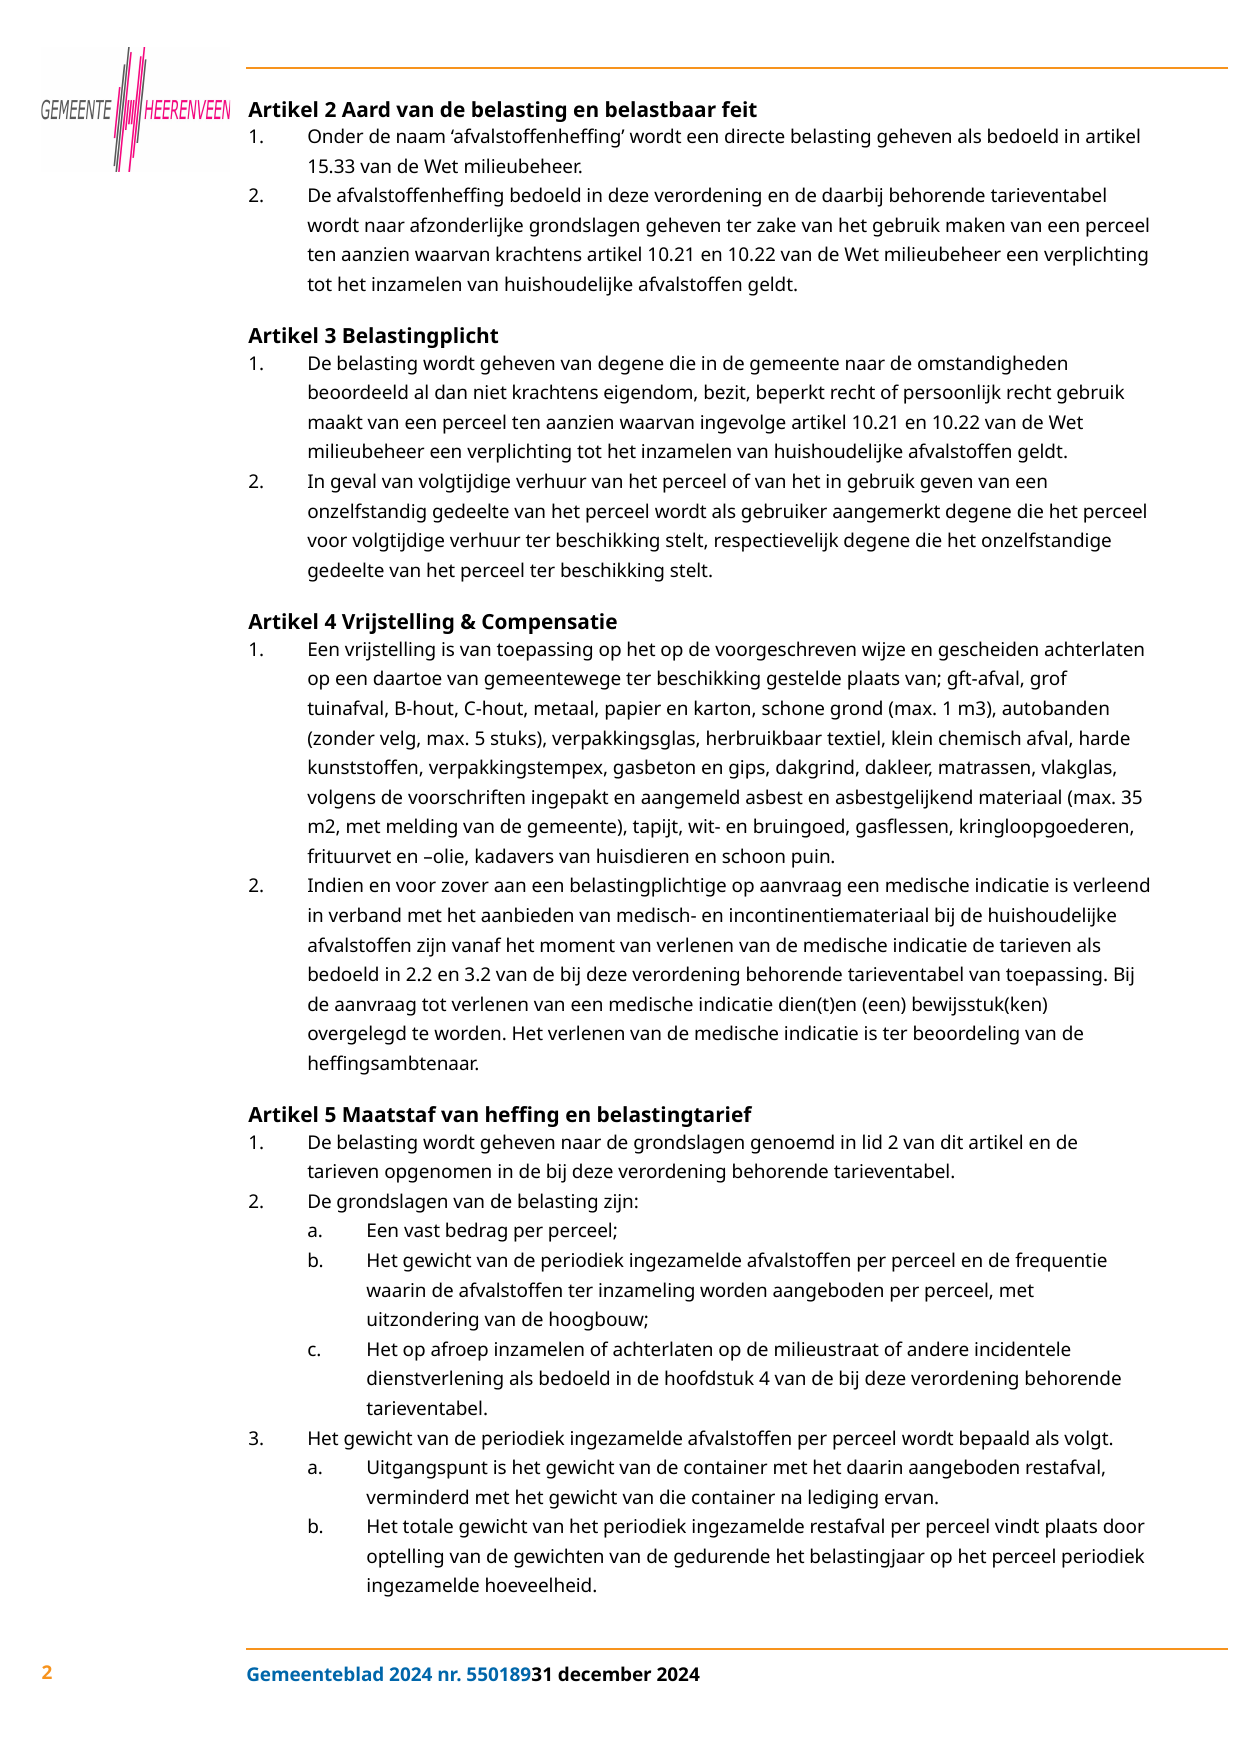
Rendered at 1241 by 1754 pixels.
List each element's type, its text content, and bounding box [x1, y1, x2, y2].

list De grondslagen van de belasting zijn: [248, 1188, 1152, 1214]
list De belasting wordt geheven van degene die in de gemeente naar de omstandigheden beoordeeld al dan niet krachtens eigendom, bezit, beperkt recht of persoonlijk recht gebruik maakt van een perceel ten aanzien waarvan ingevolge artikel 10.21 en 10.22 van de Wet milieubeheer een verplichting tot het inzamelen van huishoudelijke afvalstoffen geldt. [248, 350, 1152, 464]
list In geval van volgtijdige verhuur van het perceel of van het in gebruik geven van een onzelfstandig gedeelte van het perceel wordt als gebruiker aangemerkt degene die het perceel voor volgtijdige verhuur ter beschikking stelt, respectievelijk degene die het onzelfstandige gedeelte van het perceel ter beschikking stelt. [248, 468, 1152, 583]
list De belasting wordt geheven naar de grondslagen genoemd in lid 2 van dit artikel en de tarieven opgenomen in de bij deze verordening behorende tarieventabel. [248, 1129, 1152, 1184]
list Het gewicht van de periodiek ingezamelde afvalstoffen per perceel wordt bepaald als volgt. [248, 1425, 1152, 1451]
text Artikel 2 Aard van de belasting en belastbaar feit [248, 95, 1152, 123]
text Artikel 3 Belastingplicht [248, 322, 1152, 350]
list De afvalstoffenheffing bedoeld in deze verordening en de daarbij behorende tarieventabel wordt naar afzonderlijke grondslagen geheven ter zake van het gebruik maken van een perceel ten aanzien waarvan krachtens artikel 10.21 en 10.22 van de Wet milieubeheer een verplichting tot het inzamelen van huishoudelijke afvalstoffen geldt. [248, 182, 1152, 297]
text Artikel 5 Maatstaf van heffing en belastingtarief [248, 1101, 1152, 1129]
list Onder de naam ‘afvalstoffenheffing’ wordt een directe belasting geheven als bedoeld in artikel 15.33 van de Wet milieubeheer. [248, 123, 1152, 178]
text Artikel 4 Vrijstelling & Compensatie [248, 607, 1152, 636]
list Het gewicht van de periodiek ingezamelde afvalstoffen per perceel en de frequentie waarin de afvalstoffen ter inzameling worden aangeboden per perceel, met uitzondering van de hoogbouw; [307, 1247, 1152, 1332]
list Een vast bedrag per perceel; [307, 1218, 1152, 1243]
list Het totale gewicht van het periodiek ingezamelde restafval per perceel vindt plaats door optelling van de gewichten van de gedurende het belastingjaar op het perceel periodiek ingezamelde hoeveelheid. [307, 1513, 1152, 1598]
list Het op afroep inzamelen of achterlaten op de milieustraat of andere incidentele dienstverlening als bedoeld in de hoofdstuk 4 van de bij deze verordening behorende tarieventabel. [307, 1336, 1152, 1421]
list Indien en voor zover aan een belastingplichtige op aanvraag een medische indicatie is verleend in verband met het aanbieden van medisch- en incontinentiemateriaal bij de huishoudelijke afvalstoffen zijn vanaf het moment van verlenen van de medische indicatie de tarieven als bedoeld in 2.2 en 3.2 van de bij deze verordening behorende tarieventabel van toepassing. Bij de aanvraag tot verlenen van een medische indicatie dien(t)en (een) bewijsstuk(ken) overgelegd te worden. Het verlenen van de medische indicatie is ter beoordeling van de heffingsambtenaar. [248, 873, 1152, 1076]
picture [41, 47, 231, 172]
list Uitgangspunt is het gewicht van de container met het daarin aangeboden restafval, verminderd met het gewicht van die container na lediging ervan. [307, 1454, 1152, 1510]
list Een vrijstelling is van toepassing op het op de voorgeschreven wijze en gescheiden achterlaten op een daartoe van gemeentewege ter beschikking gestelde plaats van; gft-afval, grof tuinafval, B-hout, C-hout, metaal, papier en karton, schone grond (max. 1 m3), autobanden (zonder velg, max. 5 stuks), verpakkingsglas, herbruikbaar textiel, klein chemisch afval, harde kunststoffen, verpakkingstempex, gasbeton en gips, dakgrind, dakleer, matrassen, vlakglas, volgens de voorschriften ingepakt en aangemeld asbest en asbestgelijkend materiaal (max. 35 m2, met melding van de gemeente), tapijt, wit- en bruingoed, gasflessen, kringloopgoederen, frituurvet en –olie, kadavers van huisdieren en schoon puin. [248, 636, 1152, 869]
